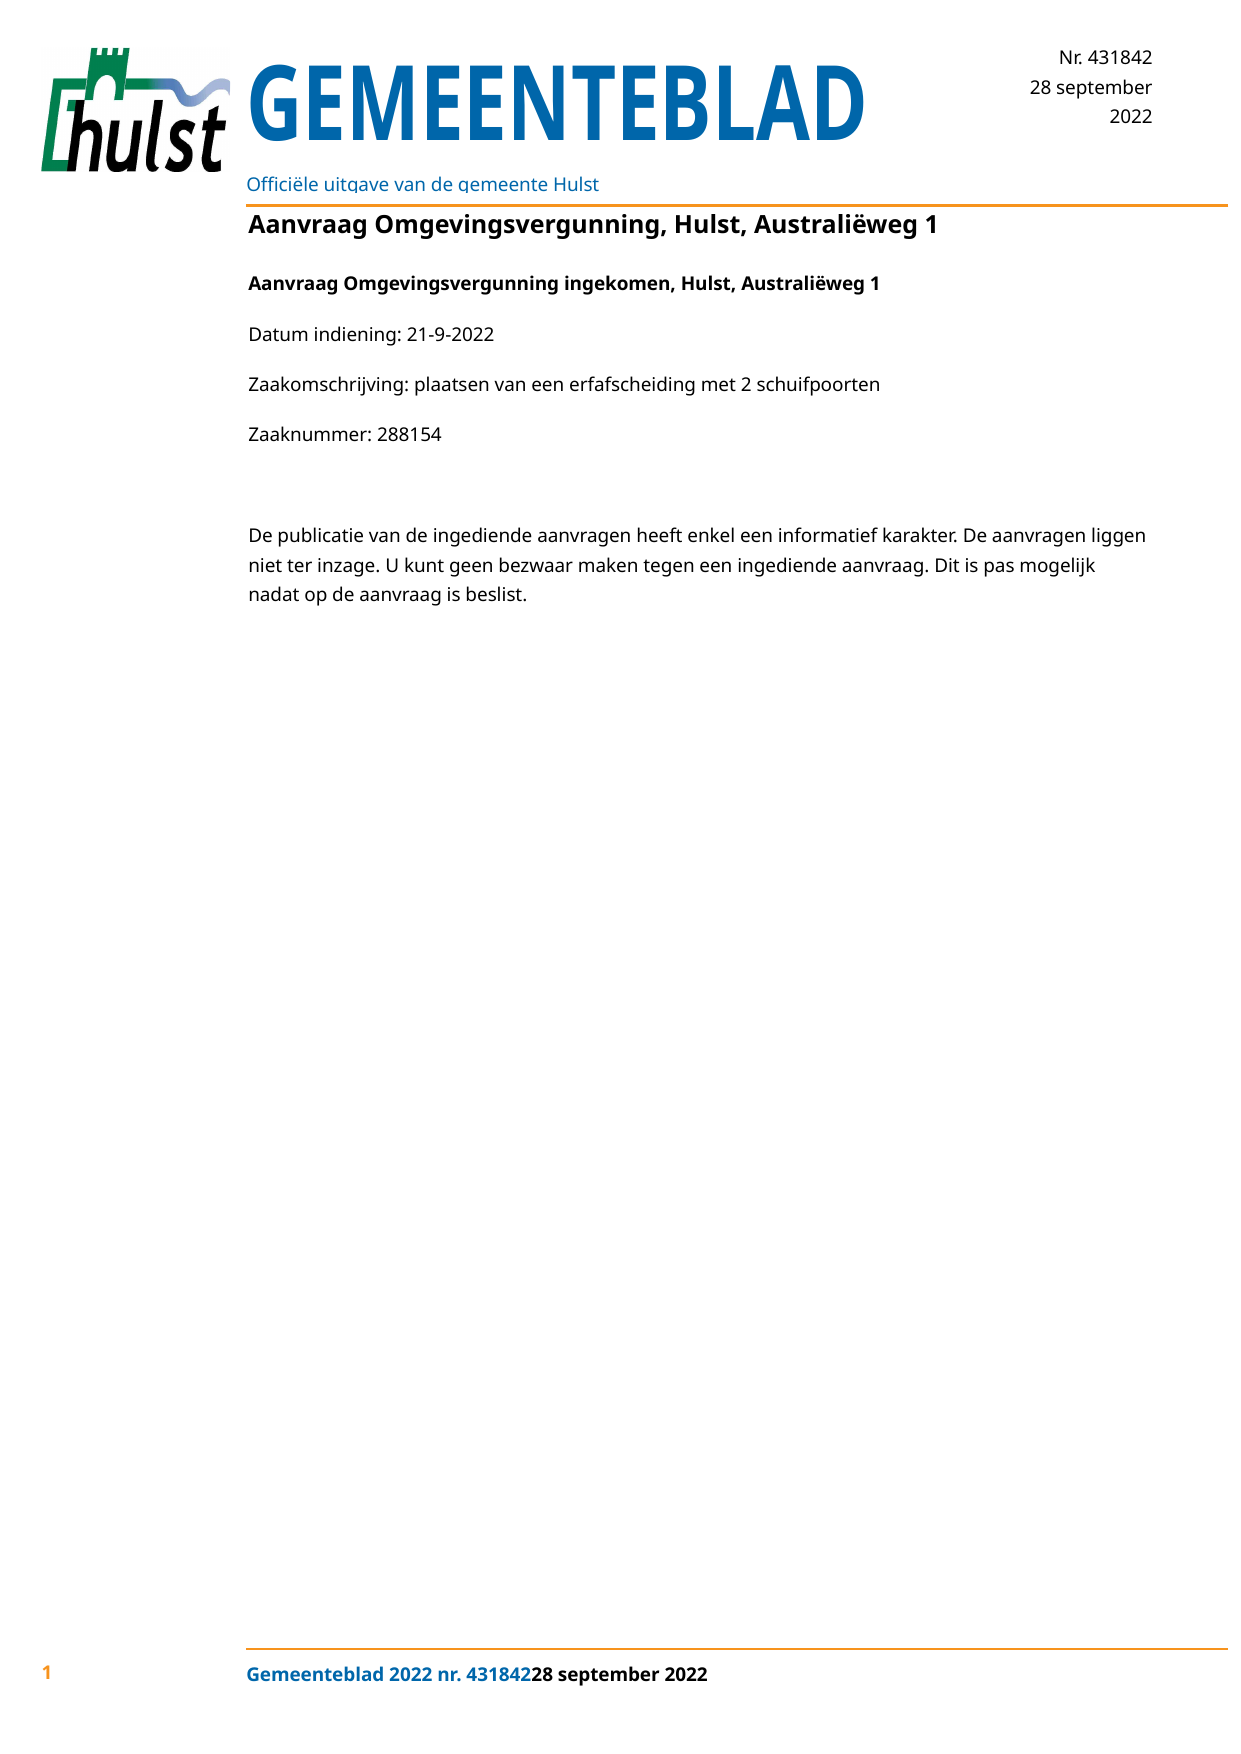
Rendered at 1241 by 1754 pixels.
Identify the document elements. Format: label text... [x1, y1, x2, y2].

text Datum indiening: 21-9-2022 [248, 321, 1152, 346]
picture [41, 47, 231, 172]
text Zaakomschrijving: plaatsen van een erfafscheiding met 2 schuifpoorten [248, 371, 1152, 397]
text Zaaknummer: 288154 [248, 422, 1152, 447]
text Aanvraag Omgevingsvergunning ingekomen, Hulst, Australiëweg 1 [248, 270, 1152, 296]
text De publicatie van de ingediende aanvragen heeft enkel een informatief karakter. De aanvragen liggen niet ter inzage. U kunt geen bezwaar maken tegen een ingediende aanvraag. Dit is pas mogelijk nadat op de aanvraag is beslist. [248, 522, 1152, 607]
text Aanvraag Omgevingsvergunning, Hulst, Australiëweg 1 [248, 207, 1152, 241]
